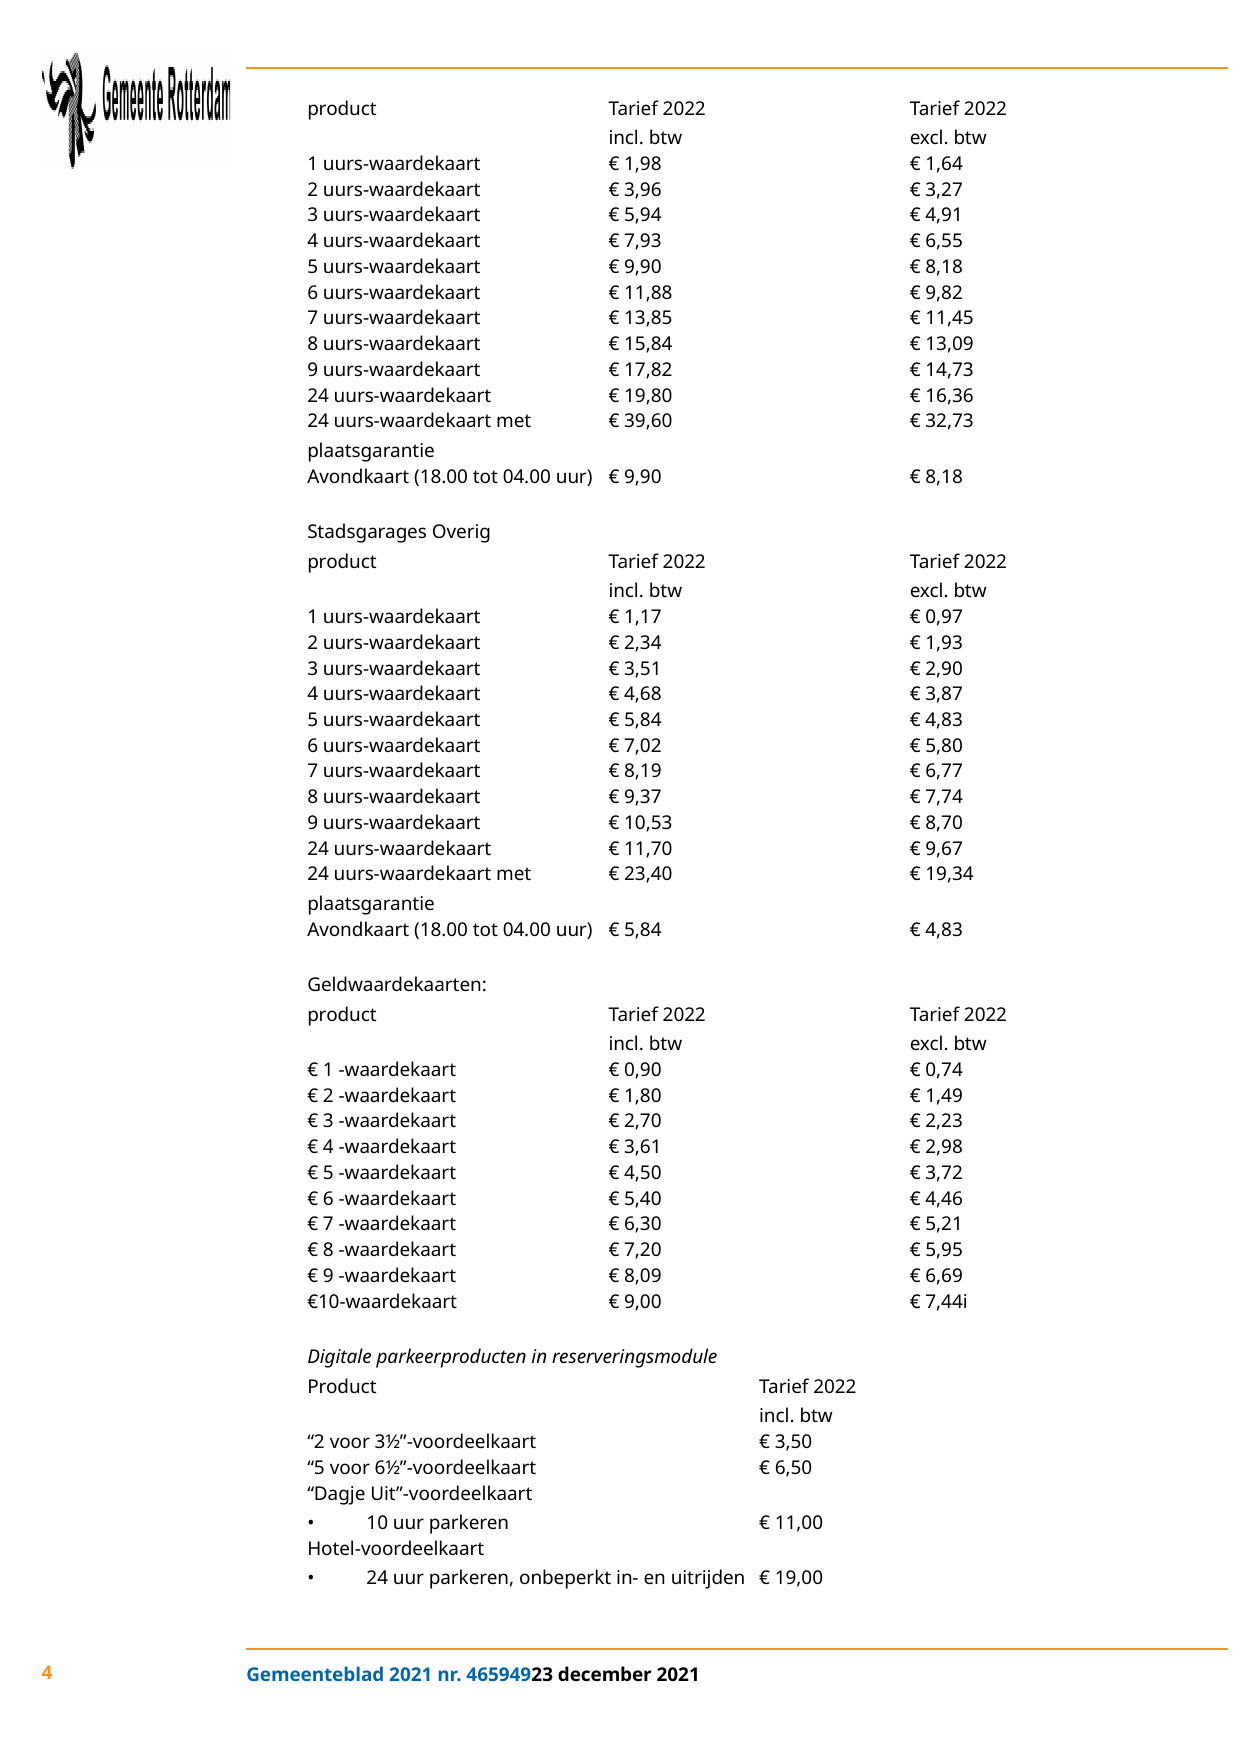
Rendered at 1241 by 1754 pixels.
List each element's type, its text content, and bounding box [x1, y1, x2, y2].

table_cell € 15,84 [608, 330, 909, 356]
table_cell 4 uurs-waardekaart [307, 228, 608, 253]
table_cell 5 uurs-waardekaart [307, 253, 608, 279]
table_cell 6 uurs-waardekaart [307, 732, 608, 758]
table_cell € 5 -waardekaart [307, 1159, 608, 1185]
table_cell € 1,64 [910, 150, 1211, 176]
table_cell € 2,23 [910, 1108, 1211, 1133]
table_cell 1 uurs-waardekaart [307, 603, 608, 629]
table_cell € 8,18 [910, 253, 1211, 279]
table_cell €10-waardekaart [307, 1288, 608, 1313]
table_cell 2 uurs-waardekaart [307, 176, 608, 202]
table_cell € 5,95 [910, 1236, 1211, 1262]
table_cell € 2,98 [910, 1134, 1211, 1159]
table_cell € 1,93 [910, 629, 1211, 655]
table_cell € 11,88 [608, 279, 909, 304]
table_cell 1 uurs-waardekaart [307, 150, 608, 176]
table_cell € 5,84 [608, 916, 909, 942]
table_cell € 1,49 [910, 1082, 1211, 1108]
table_header product [307, 1001, 608, 1056]
table_cell € 3,27 [910, 176, 1211, 202]
table_header Tarief 2022 excl. btw [910, 548, 1211, 603]
table_cell € 8,09 [608, 1262, 909, 1288]
table_cell € 19,34 [910, 861, 1211, 916]
table_cell € 9,00 [608, 1288, 909, 1313]
table_cell 8 uurs-waardekaart [307, 783, 608, 809]
table_cell € 7,93 [608, 228, 909, 253]
table_cell € 8 -waardekaart [307, 1236, 608, 1262]
table_header Tarief 2022 incl. btw [608, 548, 909, 603]
table_cell 4 uurs-waardekaart [307, 680, 608, 706]
table_cell € 8,70 [910, 809, 1211, 835]
table_cell 24 uurs-waardekaart met plaatsgarantie [307, 861, 608, 916]
list Stadsgarages Overig [248, 518, 1152, 544]
table_cell 9 uurs-waardekaart [307, 356, 608, 382]
table_cell € 3,72 [910, 1159, 1211, 1185]
table_cell € 4,83 [910, 916, 1211, 942]
table_cell € 6,30 [608, 1211, 909, 1236]
table_cell € 0,97 [910, 603, 1211, 629]
table_cell € 2,70 [608, 1108, 909, 1133]
table_header Product [307, 1373, 759, 1428]
table_cell 3 uurs-waardekaart [307, 202, 608, 227]
table_cell € 5,21 [910, 1211, 1211, 1236]
table_cell € 9 -waardekaart [307, 1262, 608, 1288]
table_cell € 32,73 [910, 408, 1211, 463]
table_cell € 8,19 [608, 758, 909, 783]
table_cell € 7 -waardekaart [307, 1211, 608, 1236]
table_cell € 2,34 [608, 629, 909, 655]
table_cell € 4 -waardekaart [307, 1134, 608, 1159]
table_header Tarief 2022 incl. btw [759, 1373, 1211, 1428]
table_cell € 19,00 [759, 1535, 1211, 1590]
table_cell € 4,91 [910, 202, 1211, 227]
table_cell € 19,80 [608, 382, 909, 407]
table_cell € 4,50 [608, 1159, 909, 1185]
table_cell € 13,09 [910, 330, 1211, 356]
table_header Tarief 2022 incl. btw [608, 1001, 909, 1056]
table_cell € 9,82 [910, 279, 1211, 304]
table_cell € 11,70 [608, 835, 909, 861]
table_cell € 10,53 [608, 809, 909, 835]
table_cell € 9,37 [608, 783, 909, 809]
table_header Tarief 2022 incl. btw [608, 95, 909, 150]
table_cell € 9,90 [608, 463, 909, 488]
table_cell € 1 -waardekaart [307, 1056, 608, 1082]
table_cell € 17,82 [608, 356, 909, 382]
table_cell € 11,45 [910, 305, 1211, 330]
table_cell € 9,67 [910, 835, 1211, 861]
table_cell € 6,55 [910, 228, 1211, 253]
table_cell 7 uurs-waardekaart [307, 758, 608, 783]
table_cell € 5,40 [608, 1185, 909, 1211]
table_cell 8 uurs-waardekaart [307, 330, 608, 356]
table_cell 2 uurs-waardekaart [307, 629, 608, 655]
table_cell € 5,80 [910, 732, 1211, 758]
table_cell € 7,02 [608, 732, 909, 758]
table_cell € 3 -waardekaart [307, 1108, 608, 1133]
table_cell € 5,84 [608, 706, 909, 732]
table_cell € 8,18 [910, 463, 1211, 488]
table_cell € 3,61 [608, 1134, 909, 1159]
table_cell 6 uurs-waardekaart [307, 279, 608, 304]
table_cell € 4,68 [608, 680, 909, 706]
table_cell 5 uurs-waardekaart [307, 706, 608, 732]
table_cell € 0,74 [910, 1056, 1211, 1082]
table_cell € 2 -waardekaart [307, 1082, 608, 1108]
table_cell € 1,80 [608, 1082, 909, 1108]
table_cell 3 uurs-waardekaart [307, 655, 608, 680]
list Geldwaardekaarten: [248, 971, 1152, 997]
table_cell € 6 -waardekaart [307, 1185, 608, 1211]
table_cell € 11,00 [759, 1480, 1211, 1535]
table_cell € 6,77 [910, 758, 1211, 783]
table_cell “2 voor 3½”-voordeelkaart [307, 1428, 759, 1454]
table_cell € 16,36 [910, 382, 1211, 407]
table_header product [307, 548, 608, 603]
table_cell € 7,74 [910, 783, 1211, 809]
table_cell € 1,17 [608, 603, 909, 629]
table_cell “5 voor 6½”-voordeelkaart [307, 1454, 759, 1480]
table_cell € 9,90 [608, 253, 909, 279]
table_cell € 1,98 [608, 150, 909, 176]
picture [41, 47, 231, 172]
table_cell 24 uurs-waardekaart [307, 382, 608, 407]
table_cell 24 uurs-waardekaart met plaatsgarantie [307, 408, 608, 463]
table_cell € 0,90 [608, 1056, 909, 1082]
table_cell € 3,96 [608, 176, 909, 202]
table_cell € 3,51 [608, 655, 909, 680]
table_cell 9 uurs-waardekaart [307, 809, 608, 835]
table_cell Avondkaart (18.00 tot 04.00 uur) [307, 916, 608, 942]
table_cell € 7,44i [910, 1288, 1211, 1313]
table_cell € 39,60 [608, 408, 909, 463]
table_cell € 6,69 [910, 1262, 1211, 1288]
table_cell “Dagje Uit”-voordeelkaart 10 uur parkeren [307, 1480, 759, 1535]
table_cell € 13,85 [608, 305, 909, 330]
table_cell € 2,90 [910, 655, 1211, 680]
table_cell € 7,20 [608, 1236, 909, 1262]
table_cell € 6,50 [759, 1454, 1211, 1480]
table_cell Hotel-voordeelkaart 24 uur parkeren, onbeperkt in- en uitrijden [307, 1535, 759, 1590]
table_header product [307, 95, 608, 150]
table_cell Avondkaart (18.00 tot 04.00 uur) [307, 463, 608, 488]
table_cell 24 uurs-waardekaart [307, 835, 608, 861]
table_cell € 23,40 [608, 861, 909, 916]
table_cell € 3,50 [759, 1428, 1211, 1454]
table_cell € 4,46 [910, 1185, 1211, 1211]
table_header Tarief 2022 excl. btw [910, 95, 1211, 150]
list Digitale parkeerproducten in reserveringsmodule [248, 1343, 1152, 1369]
table_cell € 14,73 [910, 356, 1211, 382]
table_cell € 3,87 [910, 680, 1211, 706]
table_cell 7 uurs-waardekaart [307, 305, 608, 330]
table_cell € 5,94 [608, 202, 909, 227]
table_header Tarief 2022 excl. btw [910, 1001, 1211, 1056]
table_cell € 4,83 [910, 706, 1211, 732]
